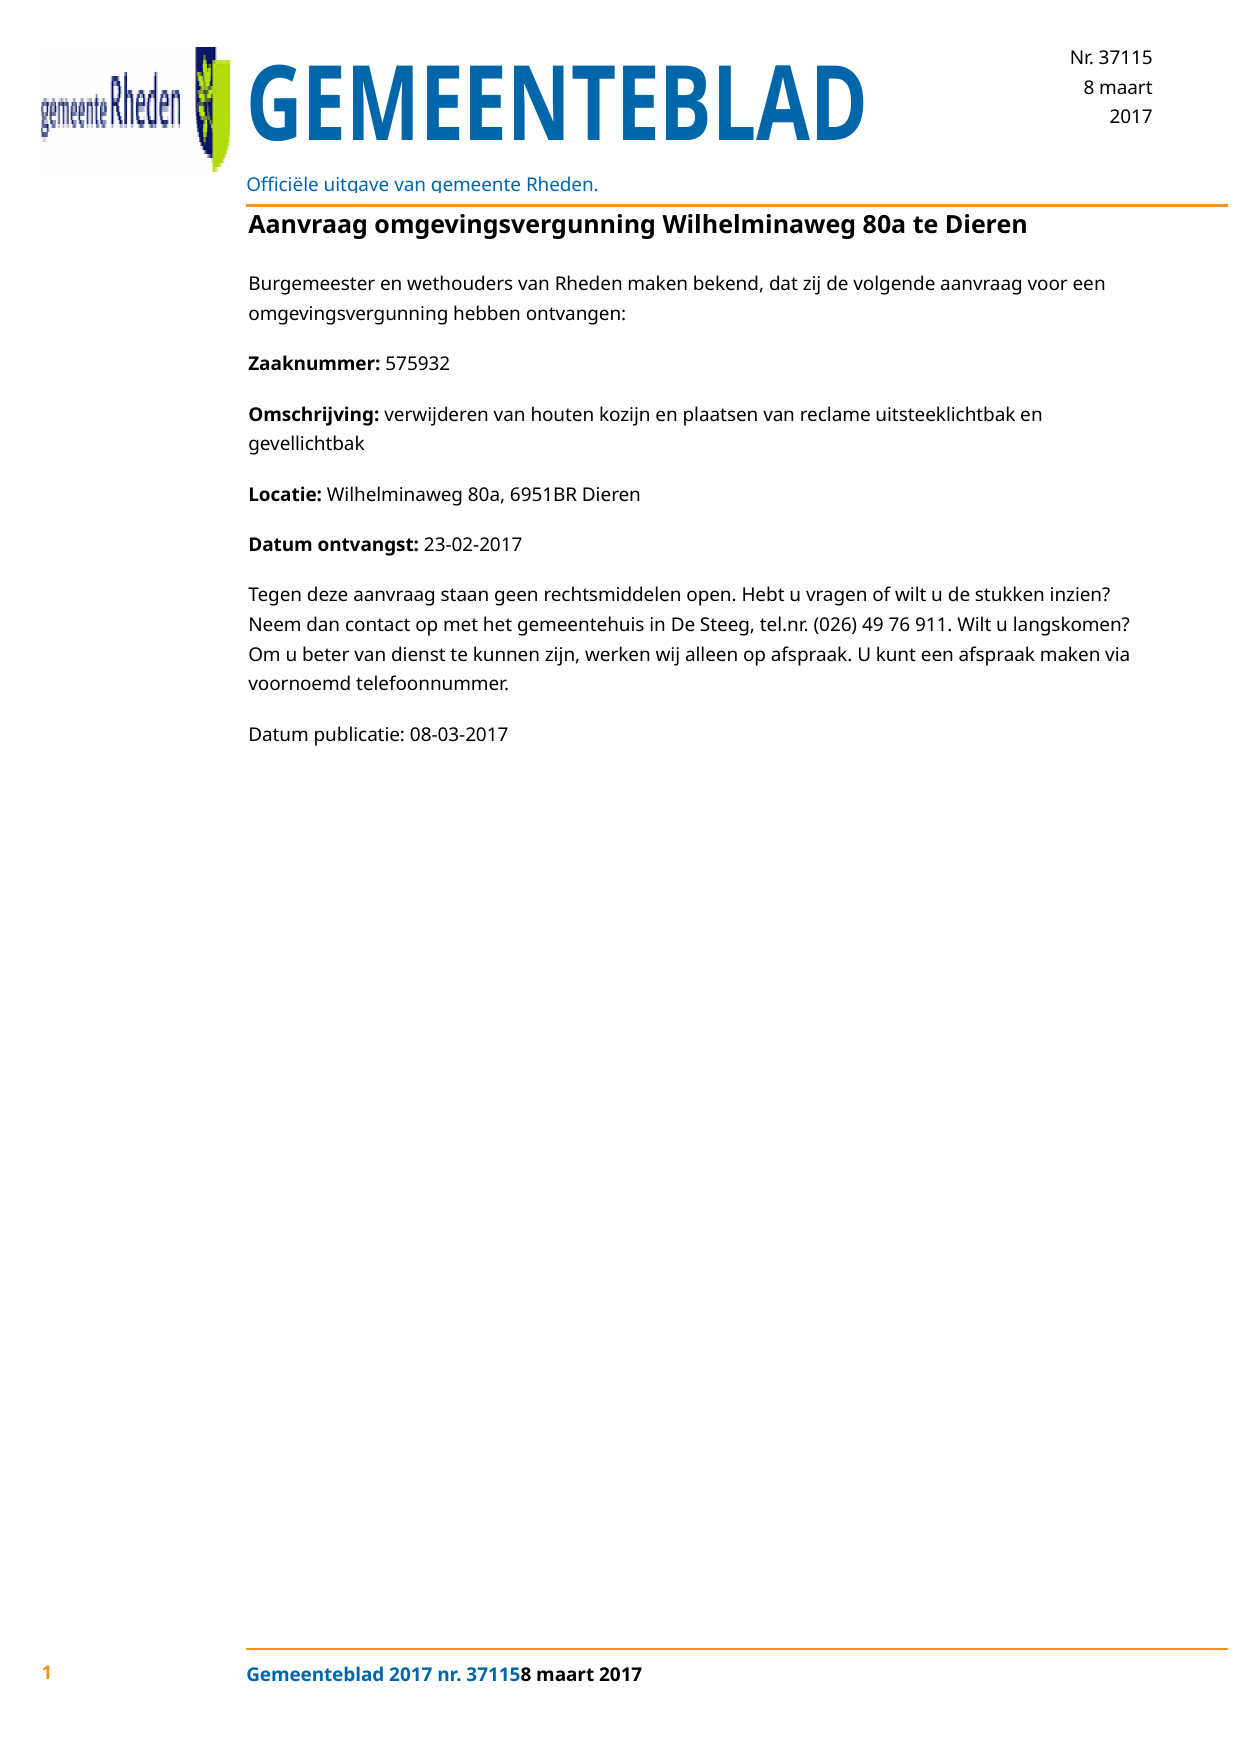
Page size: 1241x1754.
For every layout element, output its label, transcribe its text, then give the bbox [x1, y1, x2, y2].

picture [41, 47, 231, 172]
text Zaaknummer: 575932 [248, 350, 1152, 376]
text Datum ontvangst: 23-02-2017 [248, 531, 1152, 557]
text Omschrijving: verwijderen van houten kozijn en plaatsen van reclame uitsteeklichtbak en gevellichtbak [248, 401, 1152, 456]
text Burgemeester en wethouders van Rheden maken bekend, dat zij de volgende aanvraag voor een omgevingsvergunning hebben ontvangen: [248, 270, 1152, 326]
text Locatie: Wilhelminaweg 80a, 6951BR Dieren [248, 481, 1152, 506]
text Aanvraag omgevingsvergunning Wilhelminaweg 80a te Dieren [248, 207, 1152, 241]
text Tegen deze aanvraag staan geen rechtsmiddelen open. Hebt u vragen of wilt u de stukken inzien? Neem dan contact op met het gemeentehuis in De Steeg, tel.nr. (026) 49 76 911. Wilt u langskomen? Om u beter van dienst te kunnen zijn, werken wij alleen op afspraak. U kunt een afspraak maken via voornoemd telefoonnummer. [248, 582, 1152, 696]
text Datum publicatie: 08-03-2017 [248, 721, 1152, 746]
